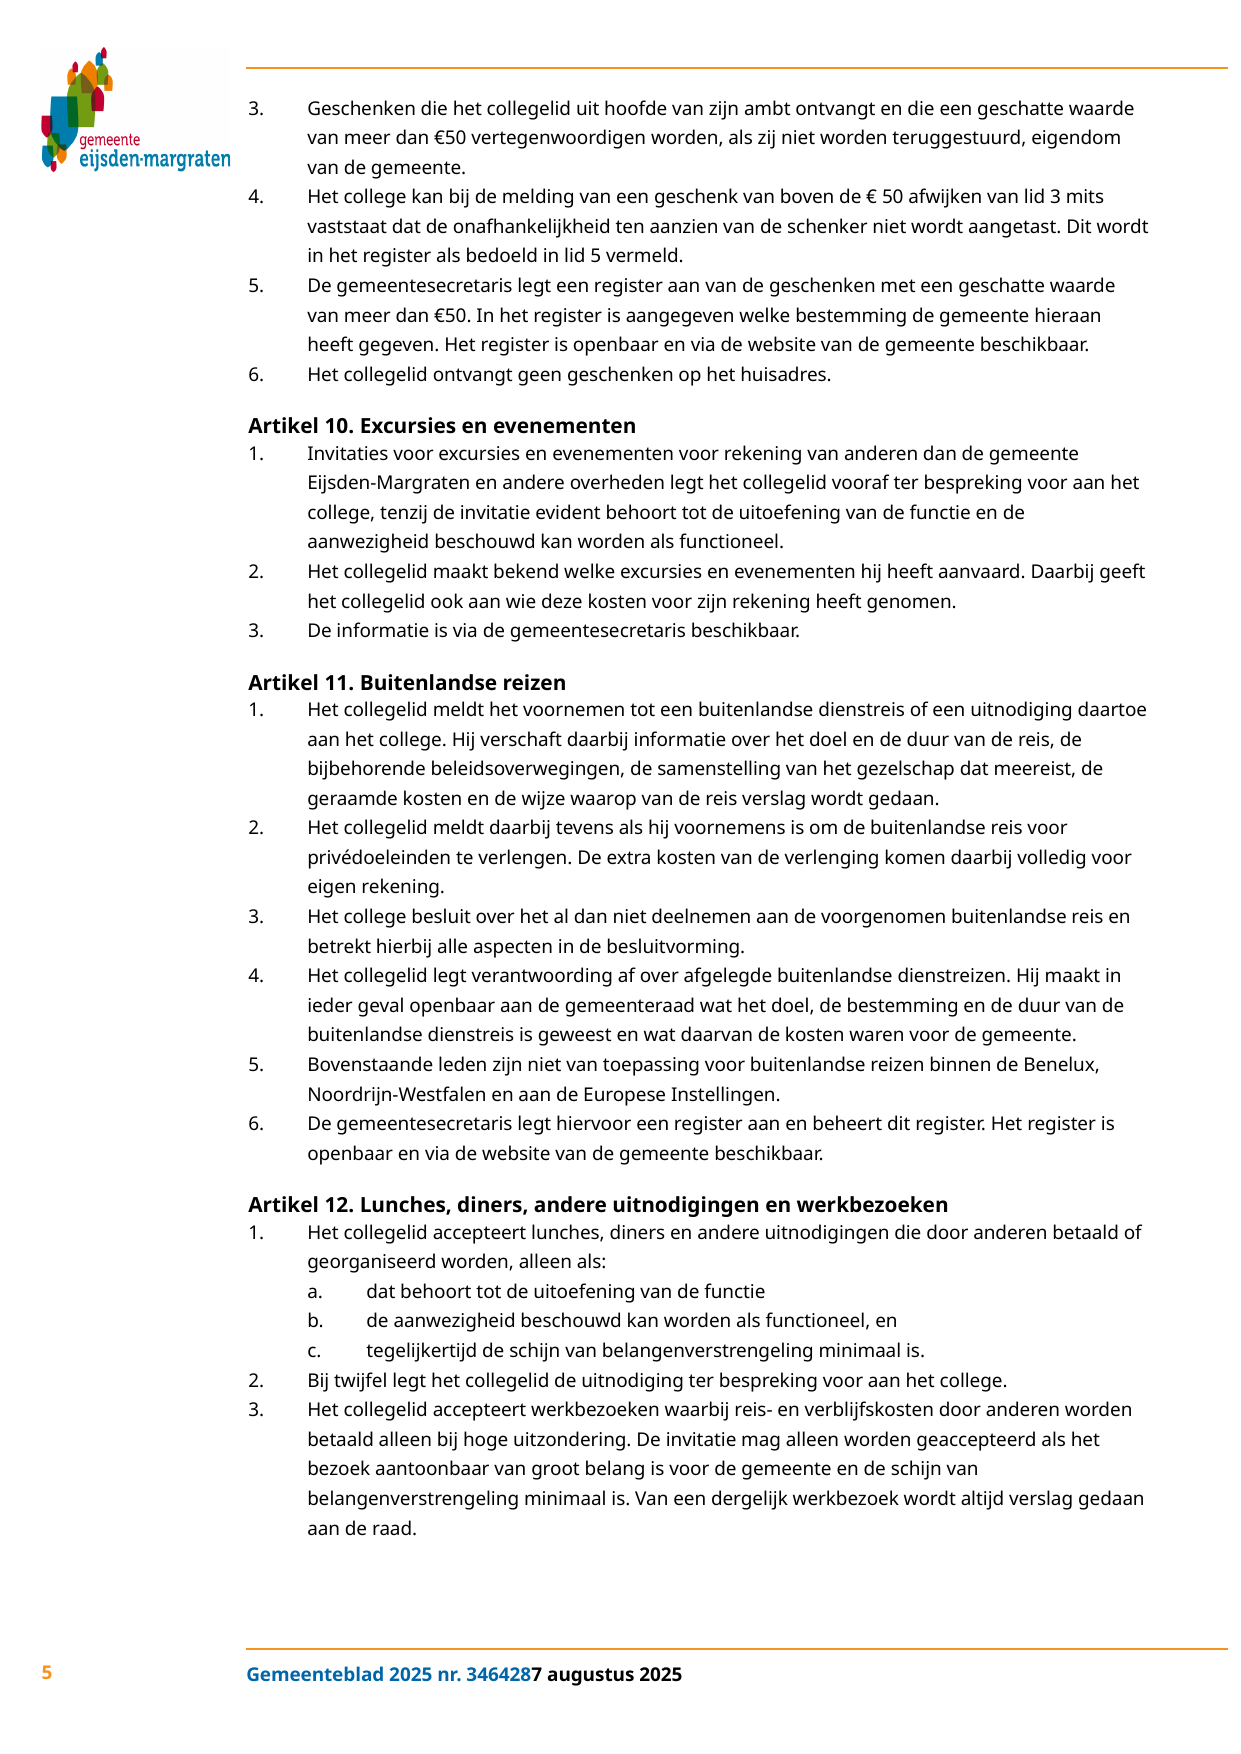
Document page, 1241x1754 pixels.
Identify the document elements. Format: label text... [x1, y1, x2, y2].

list Bovenstaande leden zijn niet van toepassing voor buitenlandse reizen binnen de Benelux, Noordrijn-Westfalen en aan de Europese Instellingen. [248, 1051, 1152, 1107]
list Invitaties voor excursies en evenementen voor rekening van anderen dan de gemeente Eijsden-Margraten en andere overheden legt het collegelid vooraf ter bespreking voor aan het college, tenzij de invitatie evident behoort tot de uitoefening van de functie en de aanwezigheid beschouwd kan worden als functioneel. [248, 440, 1152, 554]
list Geschenken die het collegelid uit hoofde van zijn ambt ontvangt en die een geschatte waarde van meer dan €50 vertegenwoordigen worden, als zij niet worden teruggestuurd, eigendom van de gemeente. [248, 95, 1152, 180]
list Het collegelid accepteert werkbezoeken waarbij reis- en verblijfskosten door anderen worden betaald alleen bij hoge uitzondering. De invitatie mag alleen worden geaccepteerd als het bezoek aantoonbaar van groot belang is voor de gemeente en de schijn van belangenverstrengeling minimaal is. Van een dergelijk werkbezoek wordt altijd verslag gedaan aan de raad. [248, 1396, 1152, 1540]
list Het collegelid legt verantwoording af over afgelegde buitenlandse dienstreizen. Hij maakt in ieder geval openbaar aan de gemeenteraad wat het doel, de bestemming en de duur van de buitenlandse dienstreis is geweest en wat daarvan de kosten waren voor de gemeente. [248, 962, 1152, 1047]
list De informatie is via de gemeentesecretaris beschikbaar. [248, 617, 1152, 643]
list tegelijkertijd de schijn van belangenverstrengeling minimaal is. [307, 1337, 1152, 1363]
list Het collegelid maakt bekend welke excursies en evenementen hij heeft aanvaard. Daarbij geeft het collegelid ook aan wie deze kosten voor zijn rekening heeft genomen. [248, 558, 1152, 613]
list Het college kan bij de melding van een geschenk van boven de € 50 afwijken van lid 3 mits vaststaat dat de onafhankelijkheid ten aanzien van de schenker niet wordt aangetast. Dit wordt in het register als bedoeld in lid 5 vermeld. [248, 183, 1152, 268]
list Het collegelid ontvangt geen geschenken op het huisadres. [248, 361, 1152, 387]
list Het college besluit over het al dan niet deelnemen aan de voorgenomen buitenlandse reis en betrekt hierbij alle aspecten in de besluitvorming. [248, 903, 1152, 959]
list Het collegelid meldt daarbij tevens als hij voornemens is om de buitenlandse reis voor privédoeleinden te verlengen. De extra kosten van de verlenging komen daarbij volledig voor eigen rekening. [248, 814, 1152, 899]
picture [41, 47, 231, 172]
list de aanwezigheid beschouwd kan worden als functioneel, en [307, 1308, 1152, 1333]
list Het collegelid meldt het voornemen tot een buitenlandse dienstreis of een uitnodiging daartoe aan het college. Hij verschaft daarbij informatie over het doel en de duur van de reis, de bijbehorende beleidsoverwegingen, de samenstelling van het gezelschap dat meereist, de geraamde kosten en de wijze waarop van de reis verslag wordt gedaan. [248, 696, 1152, 811]
text Artikel 12. Lunches, diners, andere uitnodigingen en werkbezoeken [248, 1190, 1152, 1219]
list Bij twijfel legt het collegelid de uitnodiging ter bespreking voor aan het college. [248, 1367, 1152, 1392]
list dat behoort tot de uitoefening van de functie [307, 1278, 1152, 1304]
text Artikel 10. Excursies en evenementen [248, 411, 1152, 440]
list Het collegelid accepteert lunches, diners en andere uitnodigingen die door anderen betaald of georganiseerd worden, alleen als: [248, 1219, 1152, 1274]
list De gemeentesecretaris legt een register aan van de geschenken met een geschatte waarde van meer dan €50. In het register is aangegeven welke bestemming de gemeente hieraan heeft gegeven. Het register is openbaar en via de website van de gemeente beschikbaar. [248, 272, 1152, 357]
text Artikel 11. Buitenlandse reizen [248, 668, 1152, 696]
list De gemeentesecretaris legt hiervoor een register aan en beheert dit register. Het register is openbaar en via de website van de gemeente beschikbaar. [248, 1110, 1152, 1166]
